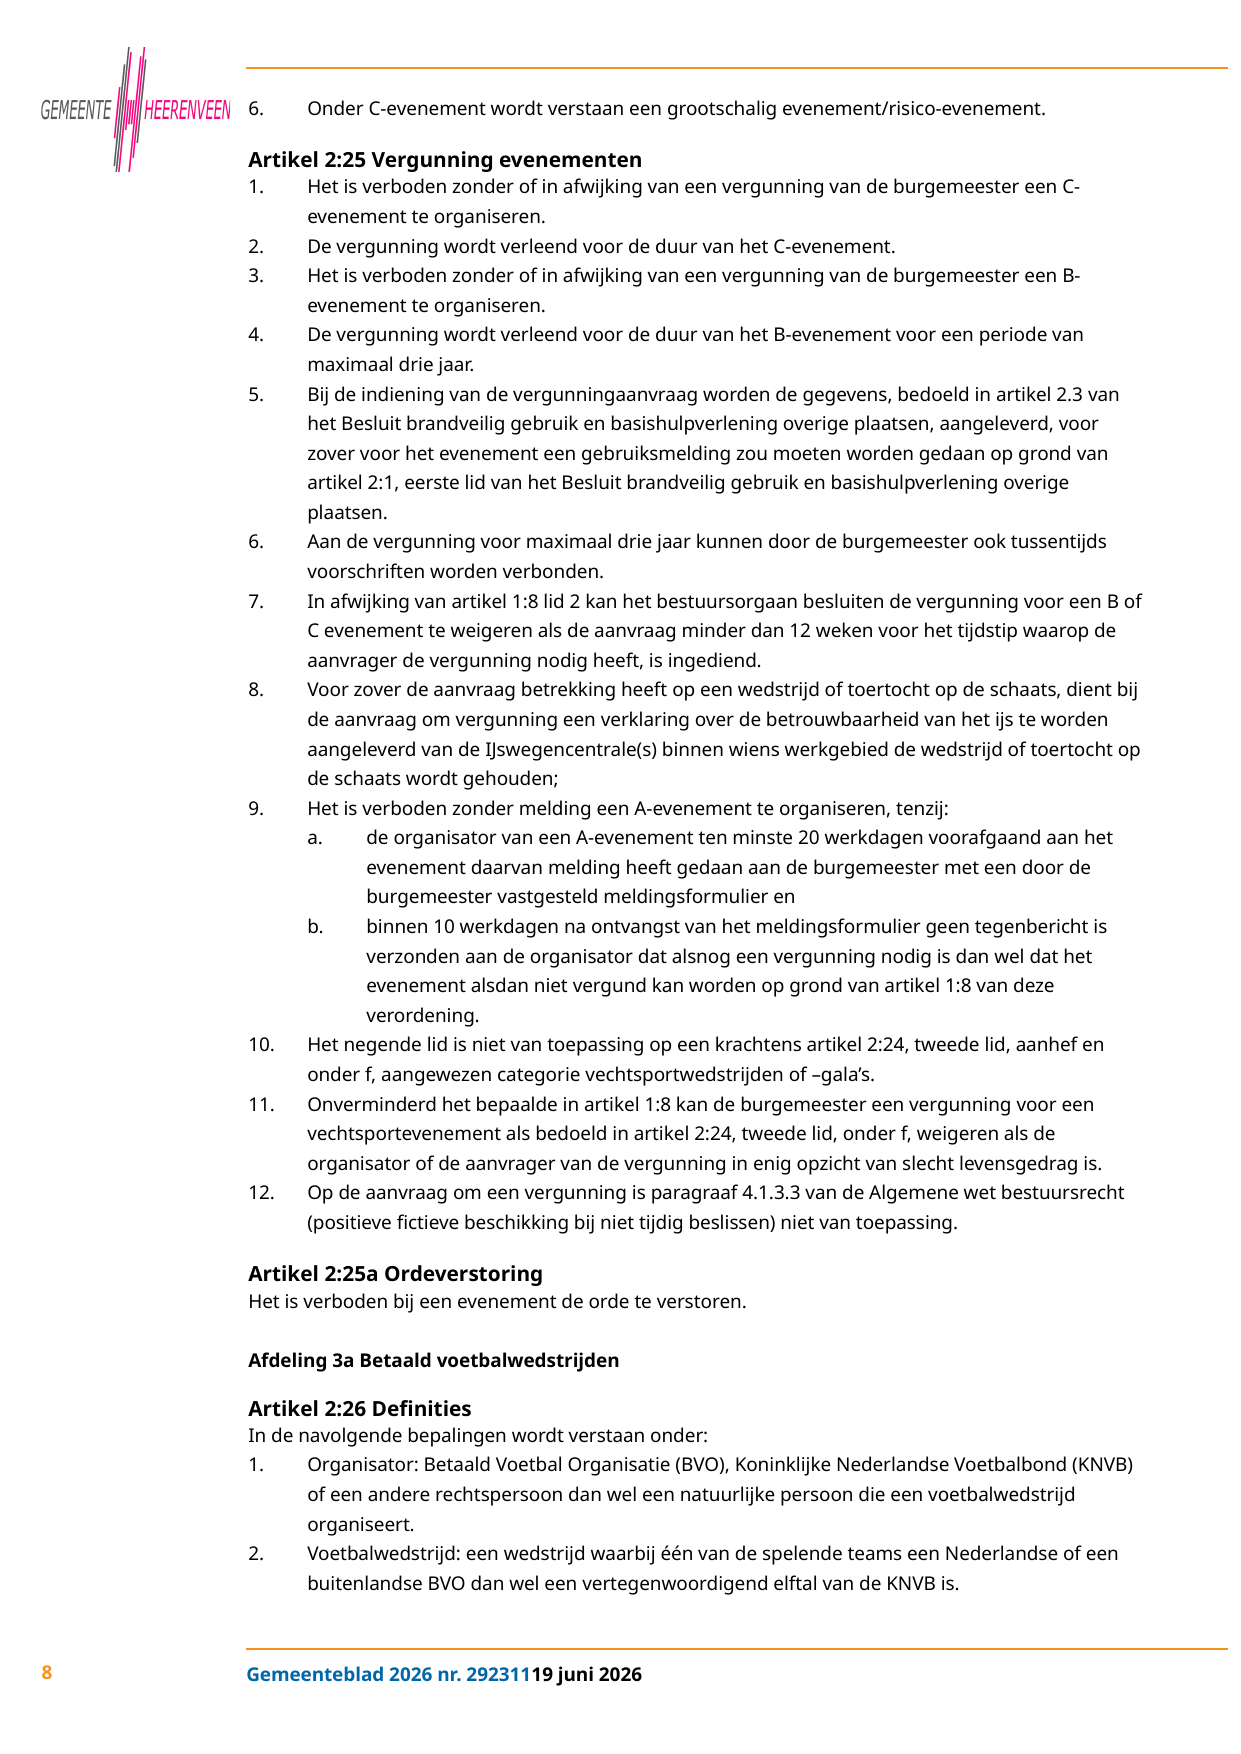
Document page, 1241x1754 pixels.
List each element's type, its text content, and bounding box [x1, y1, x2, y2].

list De vergunning wordt verleend voor de duur van het C-evenement. [248, 233, 1152, 258]
list Voetbalwedstrijd: een wedstrijd waarbij één van de spelende teams een Nederlandse of een buitenlandse BVO dan wel een vertegenwoordigend elftal van de KNVB is. [248, 1540, 1152, 1596]
list Voor zover de aanvraag betrekking heeft op een wedstrijd of toertocht op de schaats, dient bij de aanvraag om vergunning een verklaring over de betrouwbaarheid van het ijs te worden aangeleverd van de IJswegencentrale(s) binnen wiens werkgebied de wedstrijd of toertocht op de schaats wordt gehouden; [248, 677, 1152, 791]
text Het is verboden bij een evenement de orde te verstoren. [248, 1288, 1152, 1314]
list In afwijking van artikel 1:8 lid 2 kan het bestuursorgaan besluiten de vergunning voor een B of C evenement te weigeren als de aanvraag minder dan 12 weken voor het tijdstip waarop de aanvrager de vergunning nodig heeft, is ingediend. [248, 588, 1152, 673]
list Het negende lid is niet van toepassing op een krachtens artikel 2:24, tweede lid, aanhef en onder f, aangewezen categorie vechtsportwedstrijden of –gala’s. [248, 1032, 1152, 1087]
list Organisator: Betaald Voetbal Organisatie (BVO), Koninklijke Nederlandse Voetbalbond (KNVB) of een andere rechtspersoon dan wel een natuurlijke persoon die een voetbalwedstrijd organiseert. [248, 1452, 1152, 1537]
list Het is verboden zonder of in afwijking van een vergunning van de burgemeester een C-evenement te organiseren. [248, 174, 1152, 229]
list Aan de vergunning voor maximaal drie jaar kunnen door de burgemeester ook tussentijds voorschriften worden verbonden. [248, 529, 1152, 584]
list binnen 10 werkdagen na ontvangst van het meldingsformulier geen tegenbericht is verzonden aan de organisator dat alsnog een vergunning nodig is dan wel dat het evenement alsdan niet vergund kan worden op grond van artikel 1:8 van deze verordening. [307, 913, 1152, 1028]
list Het is verboden zonder melding een A-evenement te organiseren, tenzij: [248, 795, 1152, 821]
list De vergunning wordt verleend voor de duur van het B-evenement voor een periode van maximaal drie jaar. [248, 322, 1152, 377]
picture [41, 47, 231, 172]
list Het is verboden zonder of in afwijking van een vergunning van de burgemeester een B-evenement te organiseren. [248, 262, 1152, 318]
text Afdeling 3a Betaald voetbalwedstrijden [248, 1347, 1152, 1373]
list Onder C-evenement wordt verstaan een grootschalig evenement/risico-evenement. [248, 95, 1152, 121]
list Bij de indiening van de vergunningaanvraag worden de gegevens, bedoeld in artikel 2.3 van het Besluit brandveilig gebruik en basishulpverlening overige plaatsen, aangeleverd, voor zover voor het evenement een gebruiksmelding zou moeten worden gedaan op grond van artikel 2:1, eerste lid van het Besluit brandveilig gebruik en basishulpverlening overige plaatsen. [248, 381, 1152, 525]
text Artikel 2:25 Vergunning evenementen [248, 145, 1152, 174]
text In de navolgende bepalingen wordt verstaan onder: [248, 1422, 1152, 1448]
list de organisator van een A-evenement ten minste 20 werkdagen voorafgaand aan het evenement daarvan melding heeft gedaan aan de burgemeester met een door de burgemeester vastgesteld meldingsformulier en [307, 824, 1152, 909]
list Op de aanvraag om een vergunning is paragraaf 4.1.3.3 van de Algemene wet bestuursrecht (positieve fictieve beschikking bij niet tijdig beslissen) niet van toepassing. [248, 1179, 1152, 1235]
list Onverminderd het bepaalde in artikel 1:8 kan de burgemeester een vergunning voor een vechtsportevenement als bedoeld in artikel 2:24, tweede lid, onder f, weigeren als de organisator of de aanvrager van de vergunning in enig opzicht van slecht levensgedrag is. [248, 1091, 1152, 1176]
text Artikel 2:25a Ordeverstoring [248, 1259, 1152, 1288]
text Artikel 2:26 Definities [248, 1394, 1152, 1422]
